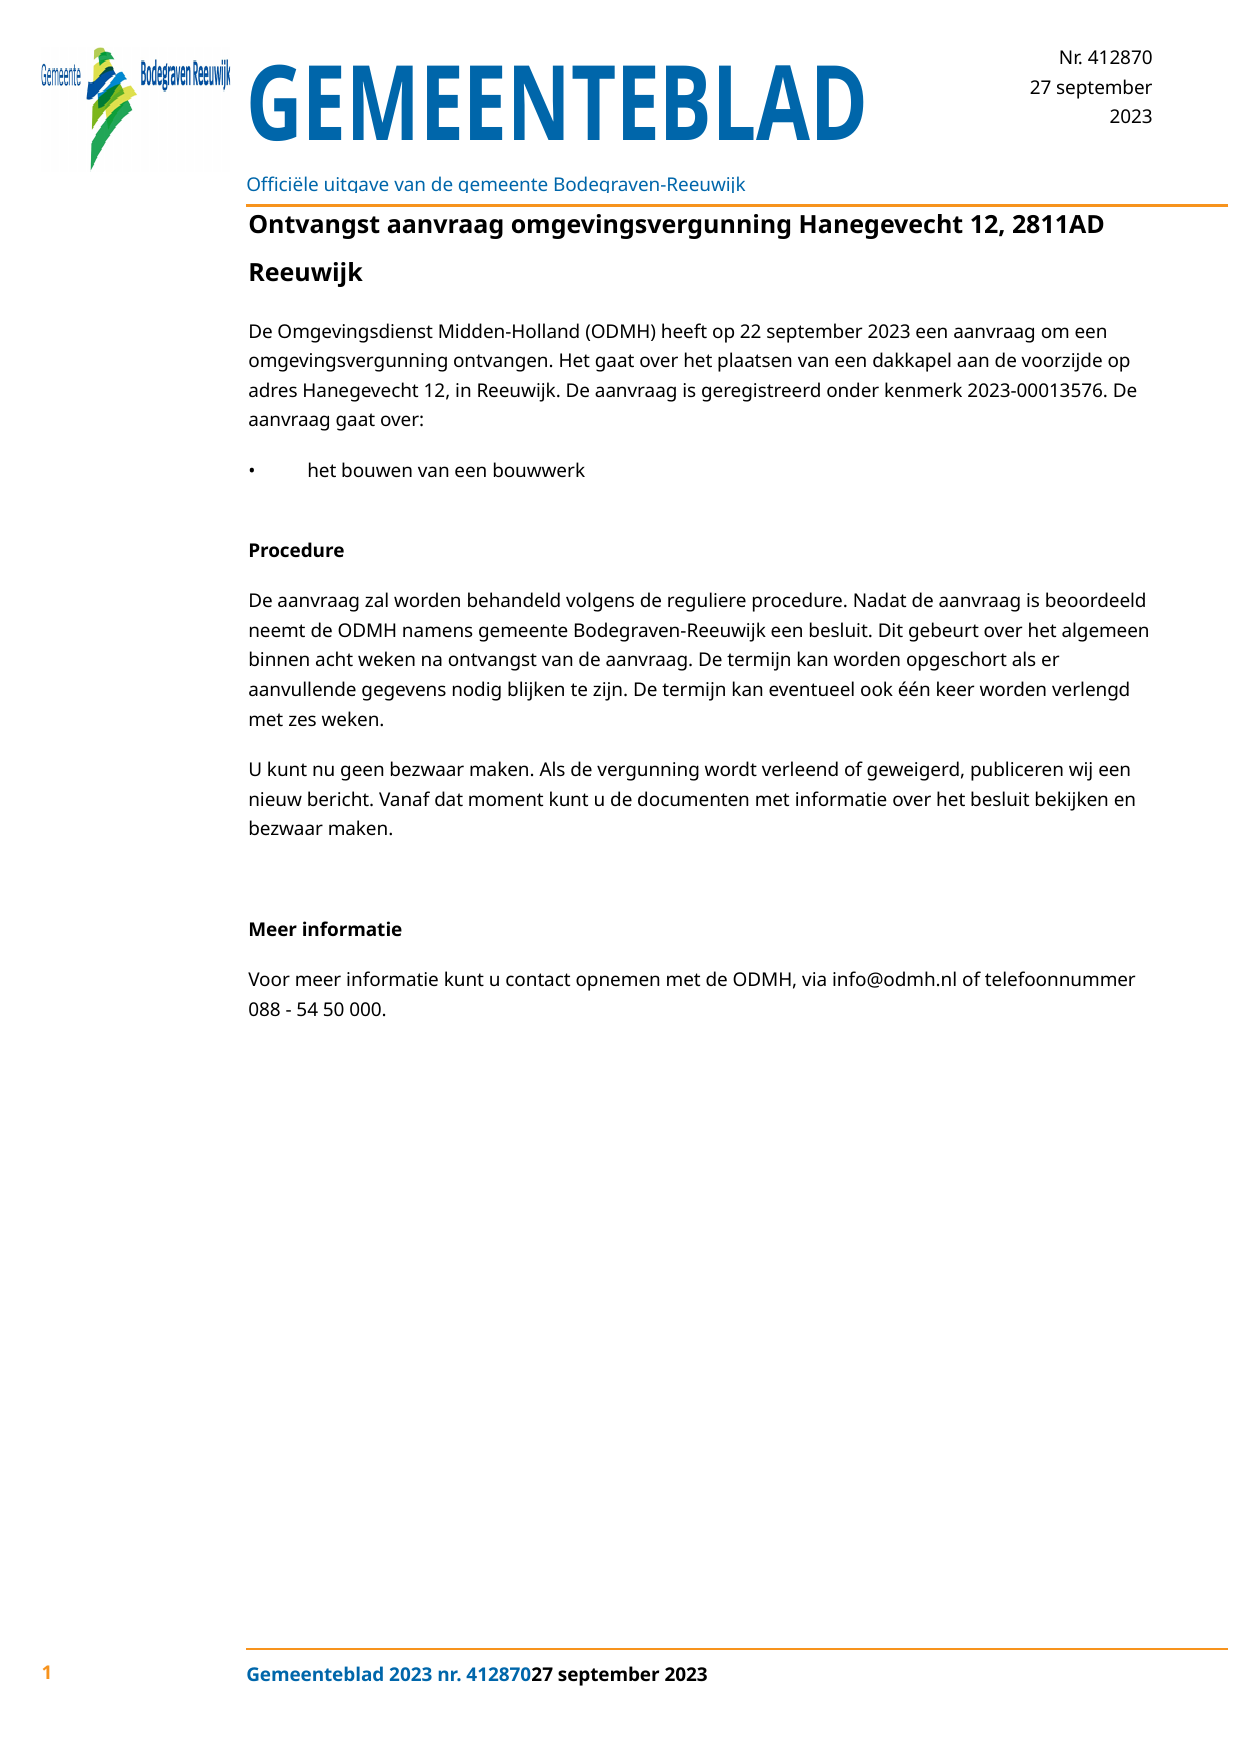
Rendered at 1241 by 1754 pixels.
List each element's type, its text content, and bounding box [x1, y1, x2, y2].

picture [41, 47, 231, 172]
text Meer informatie [248, 916, 1152, 942]
text U kunt nu geen bezwaar maken. Als de vergunning wordt verleend of geweigerd, publiceren wij een nieuw bericht. Vanaf dat moment kunt u de documenten met informatie over het besluit bekijken en bezwaar maken. [248, 756, 1152, 841]
text De Omgevingsdienst Midden-Holland (ODMH) heeft op 22 september 2023 een aanvraag om een omgevingsvergunning ontvangen. Het gaat over het plaatsen van een dakkapel aan de voorzijde op adres Hanegevecht 12, in Reeuwijk. De aanvraag is geregistreerd onder kenmerk 2023-00013576. De aanvraag gaat over: [248, 318, 1152, 432]
text Procedure [248, 537, 1152, 563]
text Ontvangst aanvraag omgevingsvergunning Hanegevecht 12, 2811AD Reeuwijk [248, 207, 1152, 288]
text Voor meer informatie kunt u contact opnemen met de ODMH, via info@odmh.nl of telefoonnummer 088 - 54 50 000. [248, 967, 1152, 1022]
list het bouwen van een bouwwerk [248, 457, 1152, 483]
text De aanvraag zal worden behandeld volgens de reguliere procedure. Nadat de aanvraag is beoordeeld neemt de ODMH namens gemeente Bodegraven-Reeuwijk een besluit. Dit gebeurt over het algemeen binnen acht weken na ontvangst van de aanvraag. De termijn kan worden opgeschort als er aanvullende gegevens nodig blijken te zijn. De termijn kan eventueel ook één keer worden verlengd met zes weken. [248, 587, 1152, 732]
